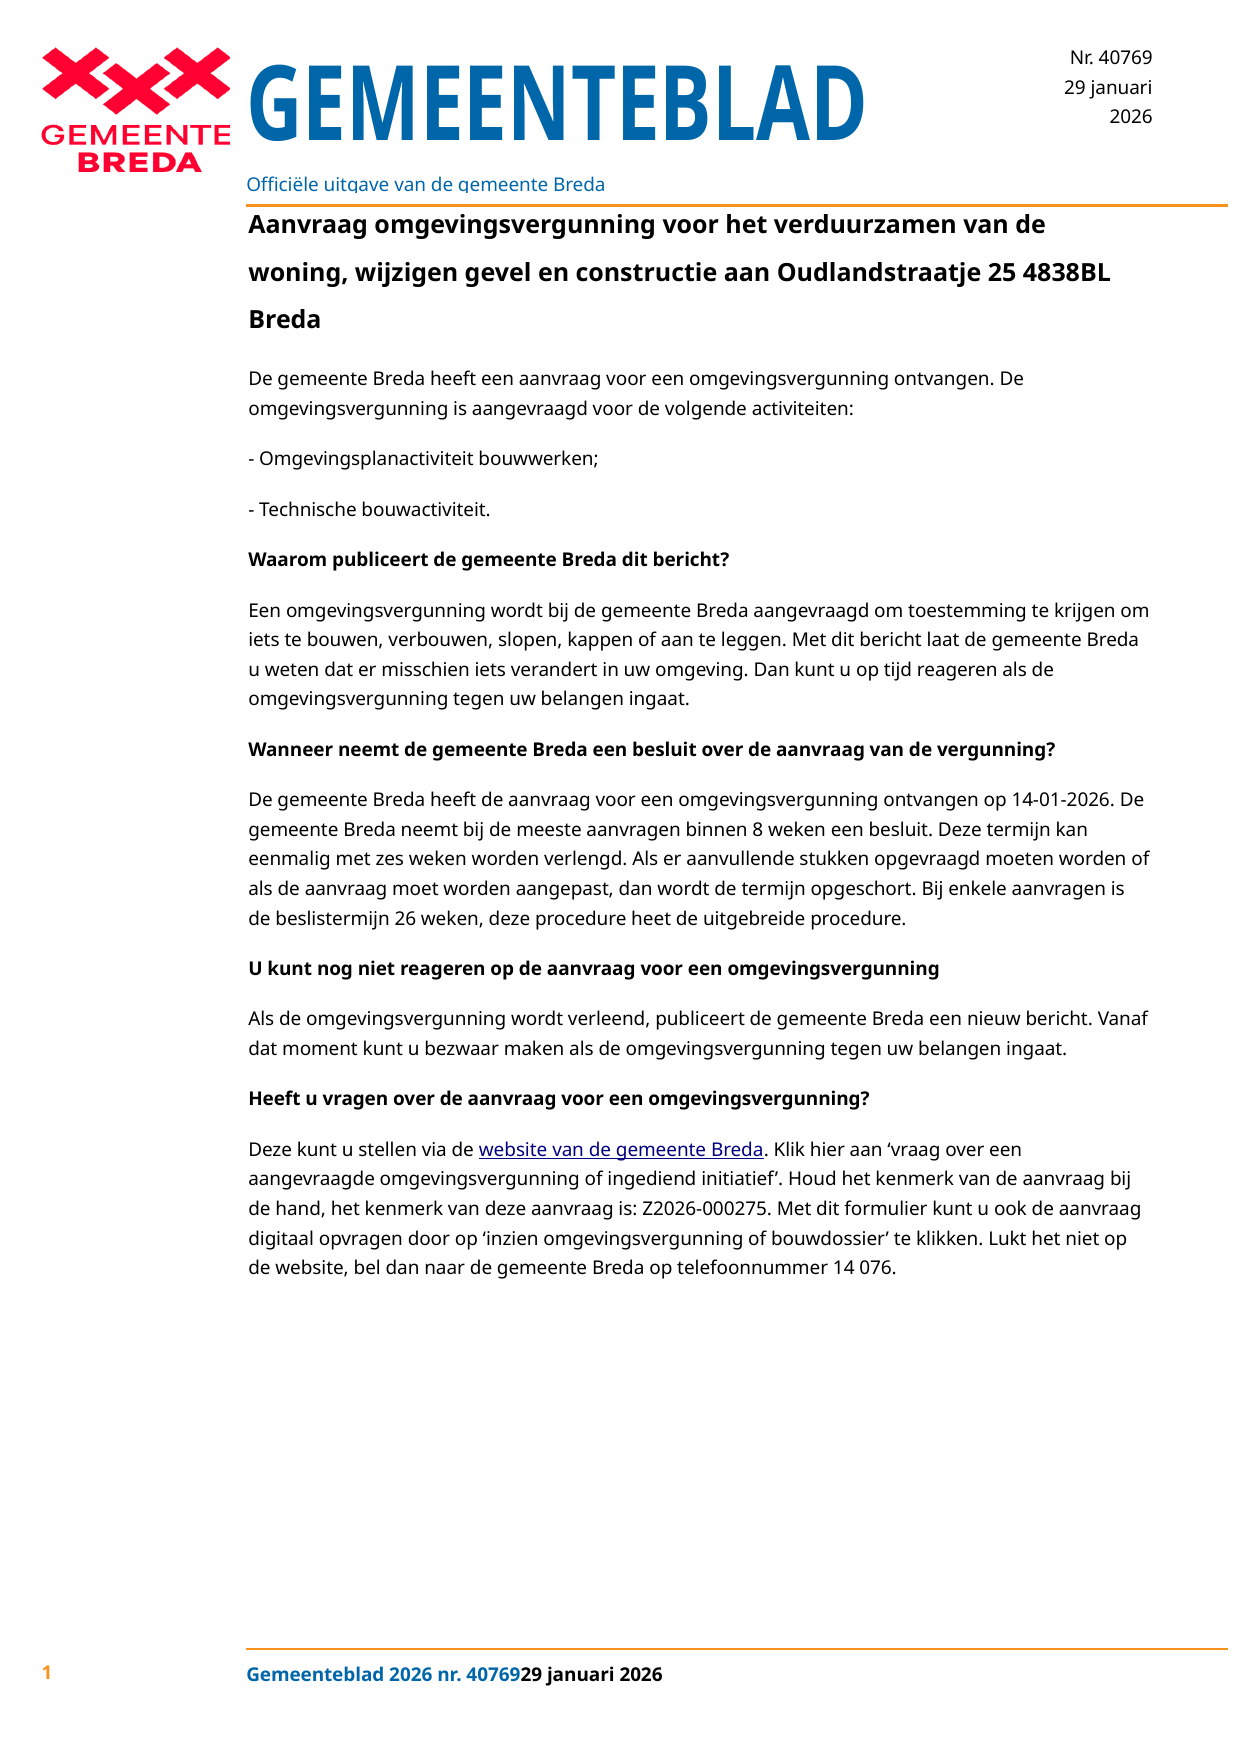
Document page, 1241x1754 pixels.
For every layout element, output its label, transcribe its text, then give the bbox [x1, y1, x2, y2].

text U kunt nog niet reageren op de aanvraag voor een omgevingsvergunning [248, 955, 1152, 981]
text De gemeente Breda heeft een aanvraag voor een omgevingsvergunning ontvangen. De omgevingsvergunning is aangevraagd voor de volgende activiteiten: [248, 366, 1152, 421]
picture [41, 47, 231, 172]
text Waarom publiceert de gemeente Breda dit bericht? [248, 546, 1152, 572]
text Aanvraag omgevingsvergunning voor het verduurzamen van de woning, wijzigen gevel en constructie aan Oudlandstraatje 25 4838BL Breda [248, 207, 1152, 336]
text Deze kunt u stellen via de website van de gemeente Breda. Klik hier aan ‘vraag over een aangevraagde omgevingsvergunning of ingediend initiatief’. Houd het kenmerk van de aanvraag bij de hand, het kenmerk van deze aanvraag is: Z2026-000275. Met dit formulier kunt u ook de aanvraag digitaal opvragen door op ‘inzien omgevingsvergunning of bouwdossier’ te klikken. Lukt het niet op de website, bel dan naar de gemeente Breda op telefoonnummer 14 076. [248, 1136, 1152, 1280]
text Wanneer neemt de gemeente Breda een besluit over de aanvraag van de vergunning? [248, 736, 1152, 762]
text - Omgevingsplanactiviteit bouwwerken; [248, 446, 1152, 471]
text - Technische bouwactiviteit. [248, 496, 1152, 522]
text Als de omgevingsvergunning wordt verleend, publiceert de gemeente Breda een nieuw bericht. Vanaf dat moment kunt u bezwaar maken als de omgevingsvergunning tegen uw belangen ingaat. [248, 1006, 1152, 1061]
text Een omgevingsvergunning wordt bij de gemeente Breda aangevraagd om toestemming te krijgen om iets te bouwen, verbouwen, slopen, kappen of aan te leggen. Met dit bericht laat de gemeente Breda u weten dat er misschien iets verandert in uw omgeving. Dan kunt u op tijd reageren als de omgevingsvergunning tegen uw belangen ingaat. [248, 597, 1152, 711]
text Heeft u vragen over de aanvraag voor een omgevingsvergunning? [248, 1086, 1152, 1111]
text De gemeente Breda heeft de aanvraag voor een omgevingsvergunning ontvangen op 14-01-2026. De gemeente Breda neemt bij de meeste aanvragen binnen 8 weken een besluit. Deze termijn kan eenmalig met zes weken worden verlengd. Als er aanvullende stukken opgevraagd moeten worden of als de aanvraag moet worden aangepast, dan wordt de termijn opgeschort. Bij enkele aanvragen is de beslistermijn 26 weken, deze procedure heet de uitgebreide procedure. [248, 786, 1152, 930]
